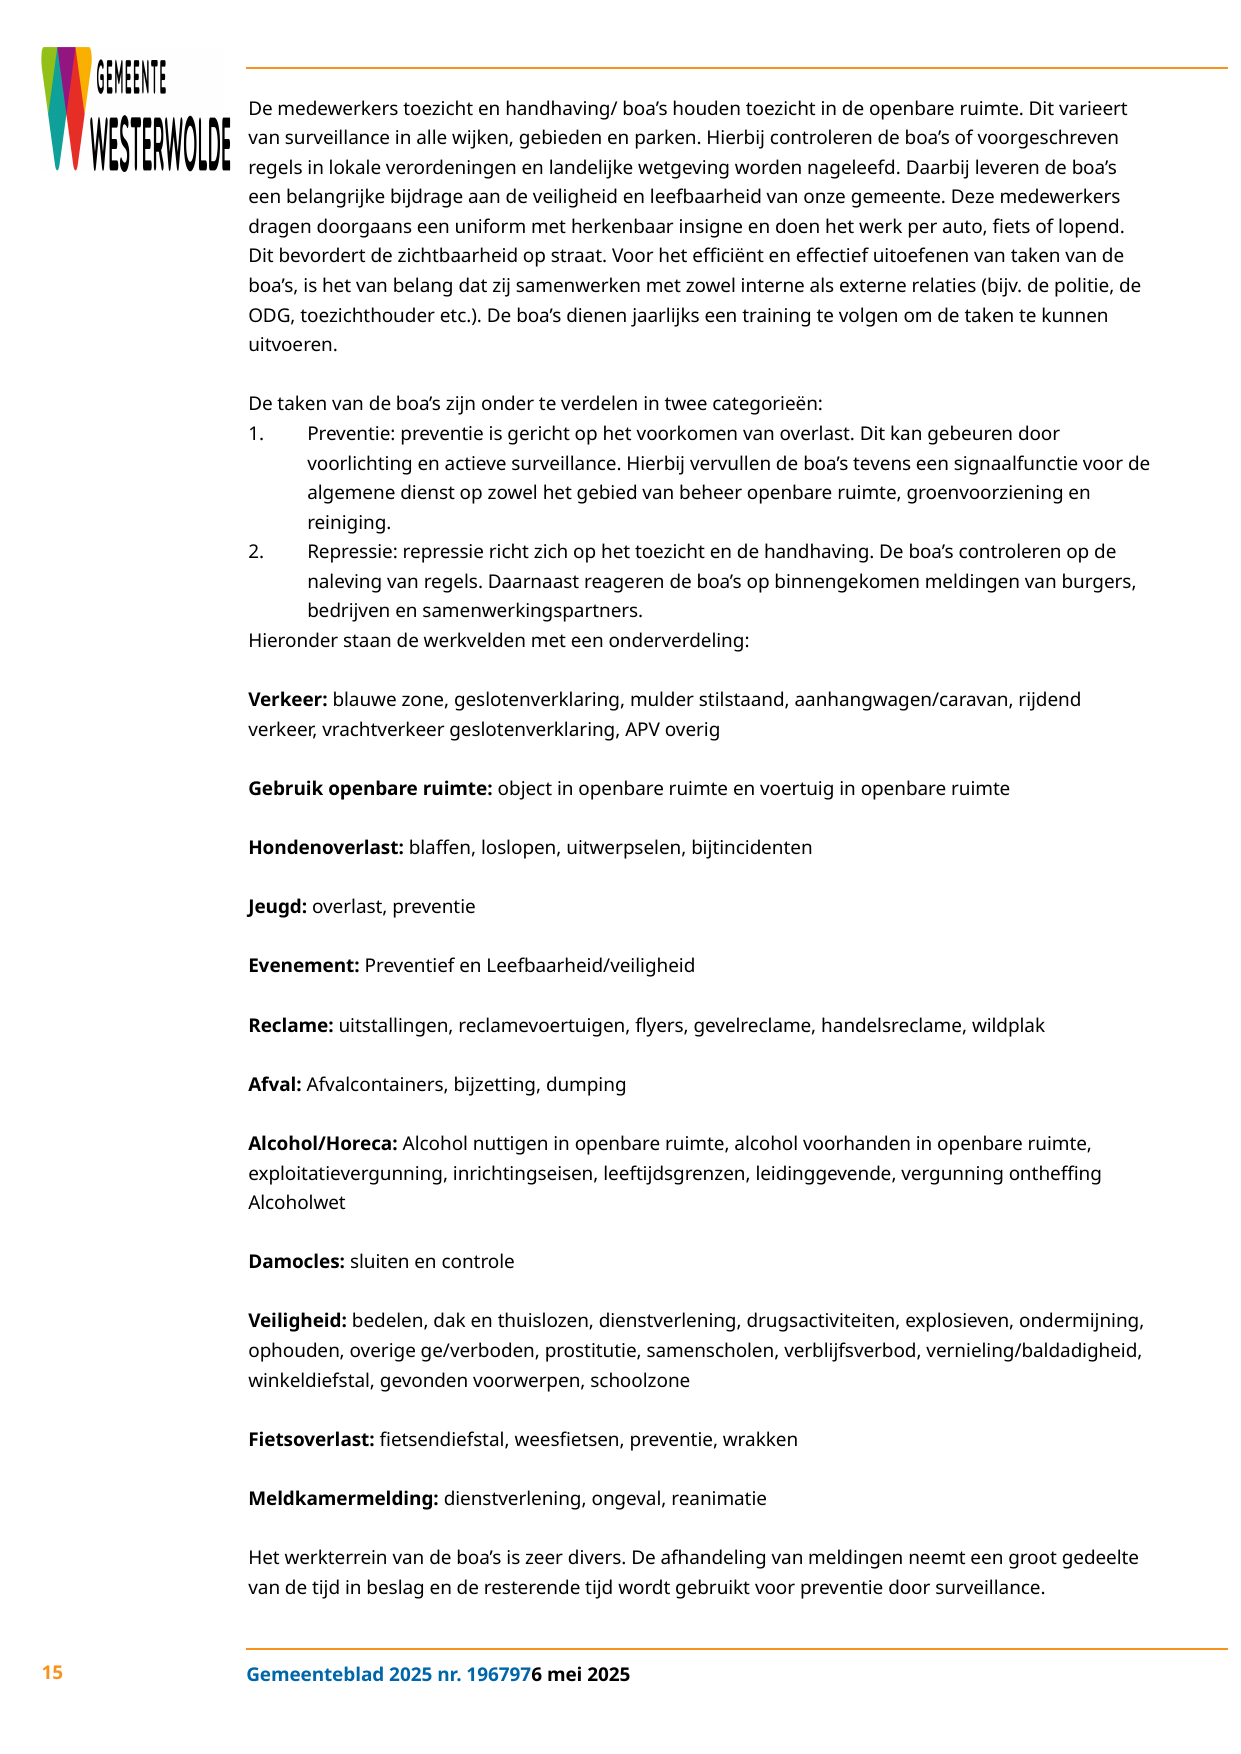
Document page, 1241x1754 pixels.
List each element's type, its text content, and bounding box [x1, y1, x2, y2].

table_cell De medewerkers toezicht en handhaving/ boa’s houden toezicht in de openbare ruimte. Dit varieert van surveillance in alle wijken, gebieden en parken. Hierbij controleren de boa’s of voorgeschreven regels in lokale verordeningen en landelijke wetgeving worden nageleefd. Daarbij leveren de boa’s een belangrijke bijdrage aan de veiligheid en leefbaarheid van onze gemeente. Deze medewerkers dragen doorgaans een uniform met herkenbaar insigne en doen het werk per auto, fiets of lopend. Dit bevordert de zichtbaarheid op straat. Voor het efficiënt en effectief uitoefenen van taken van de boa’s, is het van belang dat zij samenwerken met zowel interne als externe relaties (bijv. de politie, de ODG, toezichthouder etc.). De boa’s dienen jaarlijks een training te volgen om de taken te kunnen uitvoeren. De taken van de boa’s zijn onder te verdelen in twee categorieën: Preventie: preventie is gericht op het voorkomen van overlast. Dit kan gebeuren door voorlichting en actieve surveillance. Hierbij vervullen de boa’s tevens een signaalfunctie voor de algemene dienst op zowel het gebied van beheer openbare ruimte, groenvoorziening en reiniging. Repressie: repressie richt zich op het toezicht en de handhaving. De boa’s controleren op de naleving van regels. Daarnaast reageren de boa’s op binnengekomen meldingen van burgers, bedrijven en samenwerkingspartners. Hieronder staan de werkvelden met een onderverdeling: Verkeer: blauwe zone, geslotenverklaring, mulder stilstaand, aanhangwagen/caravan, rijdend verkeer, vrachtverkeer geslotenverklaring, APV overig Gebruik openbare ruimte: object in openbare ruimte en voertuig in openbare ruimte Hondenoverlast: blaffen, loslopen, uitwerpselen, bijtincidenten Jeugd: overlast, preventie Evenement: Preventief en Leefbaarheid/veiligheid Reclame: uitstallingen, reclamevoertuigen, flyers, gevelreclame, handelsreclame, wildplak Afval: Afvalcontainers, bijzetting, dumping Alcohol/Horeca: Alcohol nuttigen in openbare ruimte, alcohol voorhanden in openbare ruimte, exploitatievergunning, inrichtingseisen, leeftijdsgrenzen, leidinggevende, vergunning ontheffing Alcoholwet Damocles: sluiten en controle Veiligheid: bedelen, dak en thuislozen, dienstverlening, drugsactiviteiten, explosieven, ondermijning, ophouden, overige ge/verboden, prostitutie, samenscholen, verblijfsverbod, vernieling/baldadigheid, winkeldiefstal, gevonden voorwerpen, schoolzone Fietsoverlast: fietsendiefstal, weesfietsen, preventie, wrakken Meldkamermelding: dienstverlening, ongeval, reanimatie Het werkterrein van de boa’s is zeer divers. De afhandeling van meldingen neemt een groot gedeelte van de tijd in beslag en de resterende tijd wordt gebruikt voor preventie door surveillance. [248, 95, 1152, 1600]
picture [41, 47, 231, 172]
